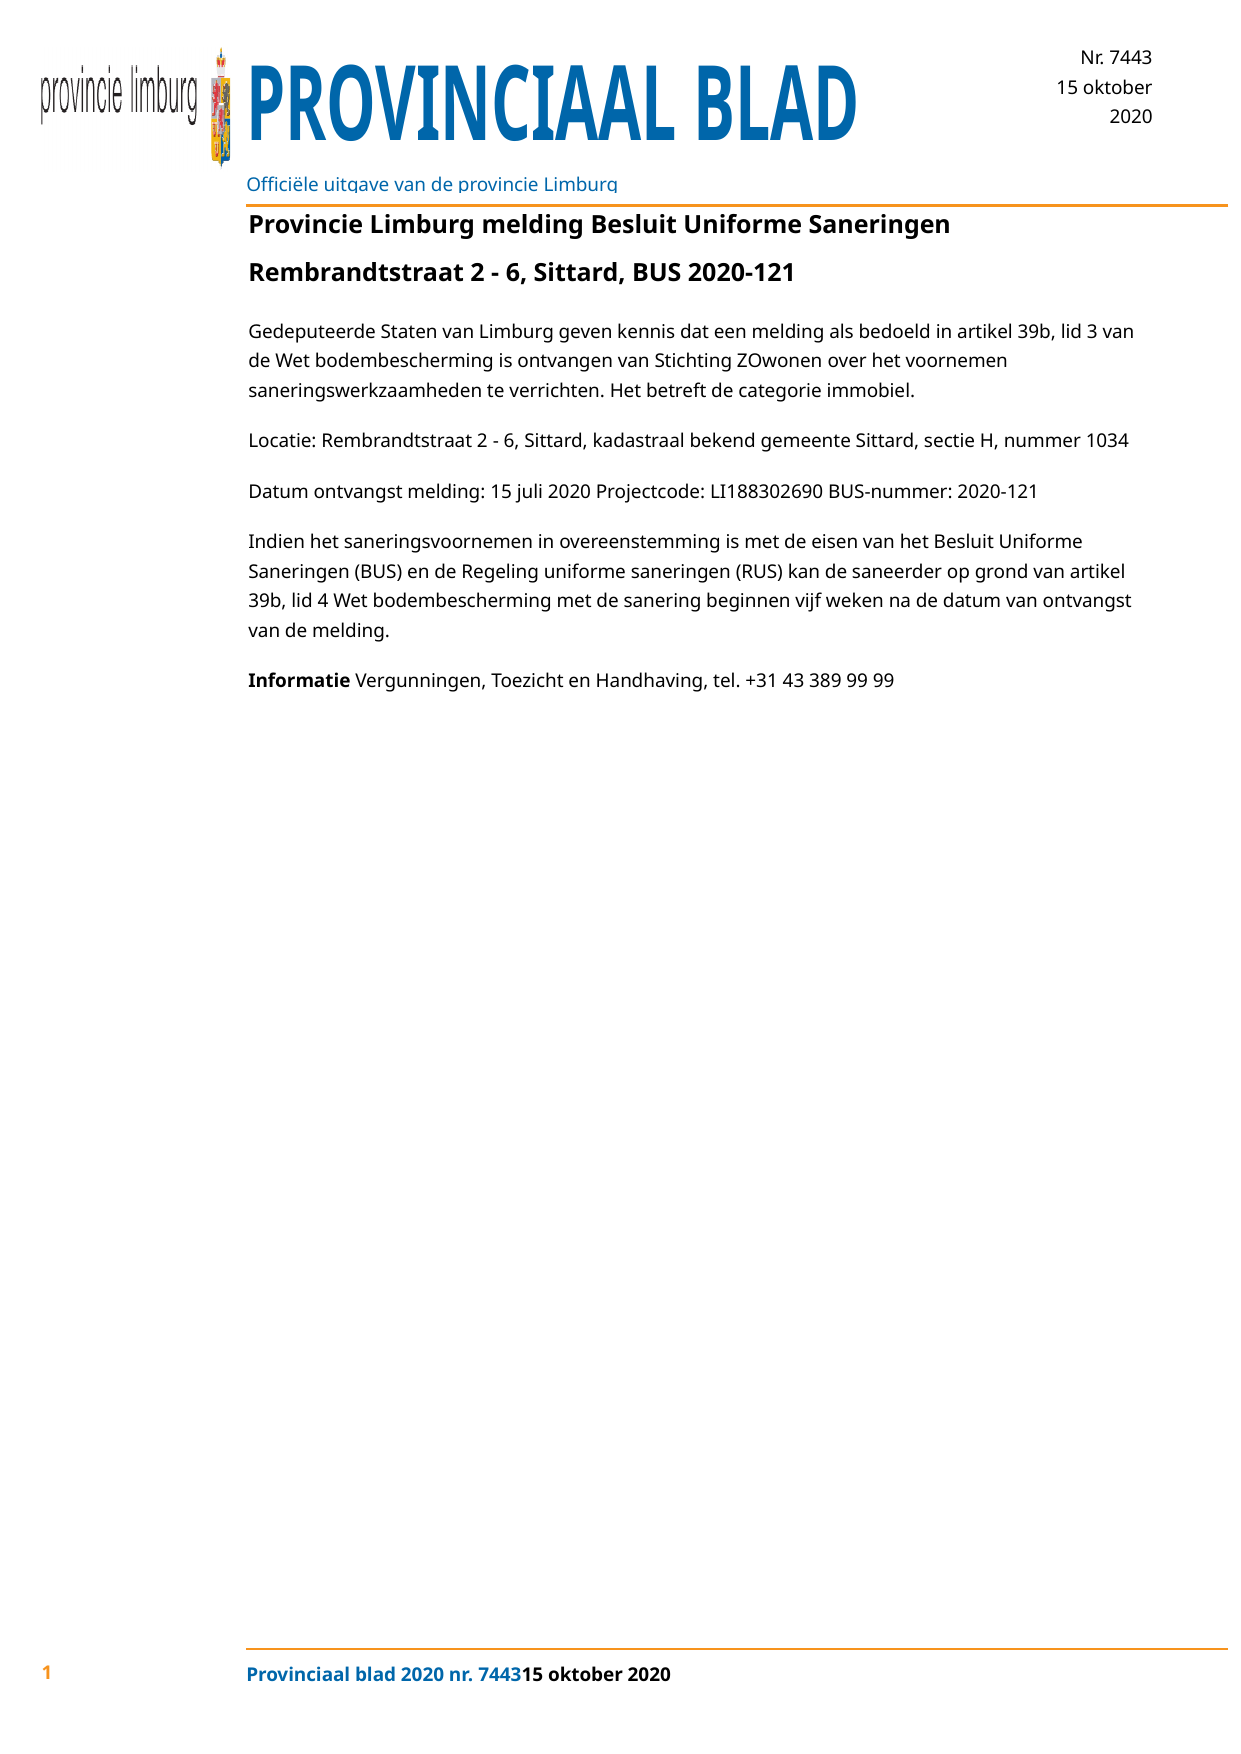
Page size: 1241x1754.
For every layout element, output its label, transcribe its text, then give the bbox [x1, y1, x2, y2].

text Gedeputeerde Staten van Limburg geven kennis dat een melding als bedoeld in artikel 39b, lid 3 van de Wet bodembescherming is ontvangen van Stichting ZOwonen over het voornemen saneringswerkzaamheden te verrichten. Het betreft de categorie immobiel. [248, 318, 1152, 403]
text Informatie Vergunningen, Toezicht en Handhaving, tel. +31 43 389 99 99 [248, 667, 1152, 693]
text Locatie: Rembrandtstraat 2 - 6, Sittard, kadastraal bekend gemeente Sittard, sectie H, nummer 1034 [248, 427, 1152, 453]
picture [41, 47, 231, 172]
text Indien het saneringsvoornemen in overeenstemming is met de eisen van het Besluit Uniforme Saneringen (BUS) en de Regeling uniforme saneringen (RUS) kan de saneerder op grond van artikel 39b, lid 4 Wet bodembescherming met de sanering beginnen vijf weken na de datum van ontvangst van de melding. [248, 528, 1152, 643]
text Provincie Limburg melding Besluit Uniforme Saneringen Rembrandtstraat 2 - 6, Sittard, BUS 2020-121 [248, 207, 1152, 288]
text Datum ontvangst melding: 15 juli 2020 Projectcode: LI188302690 BUS-nummer: 2020-121 [248, 478, 1152, 504]
